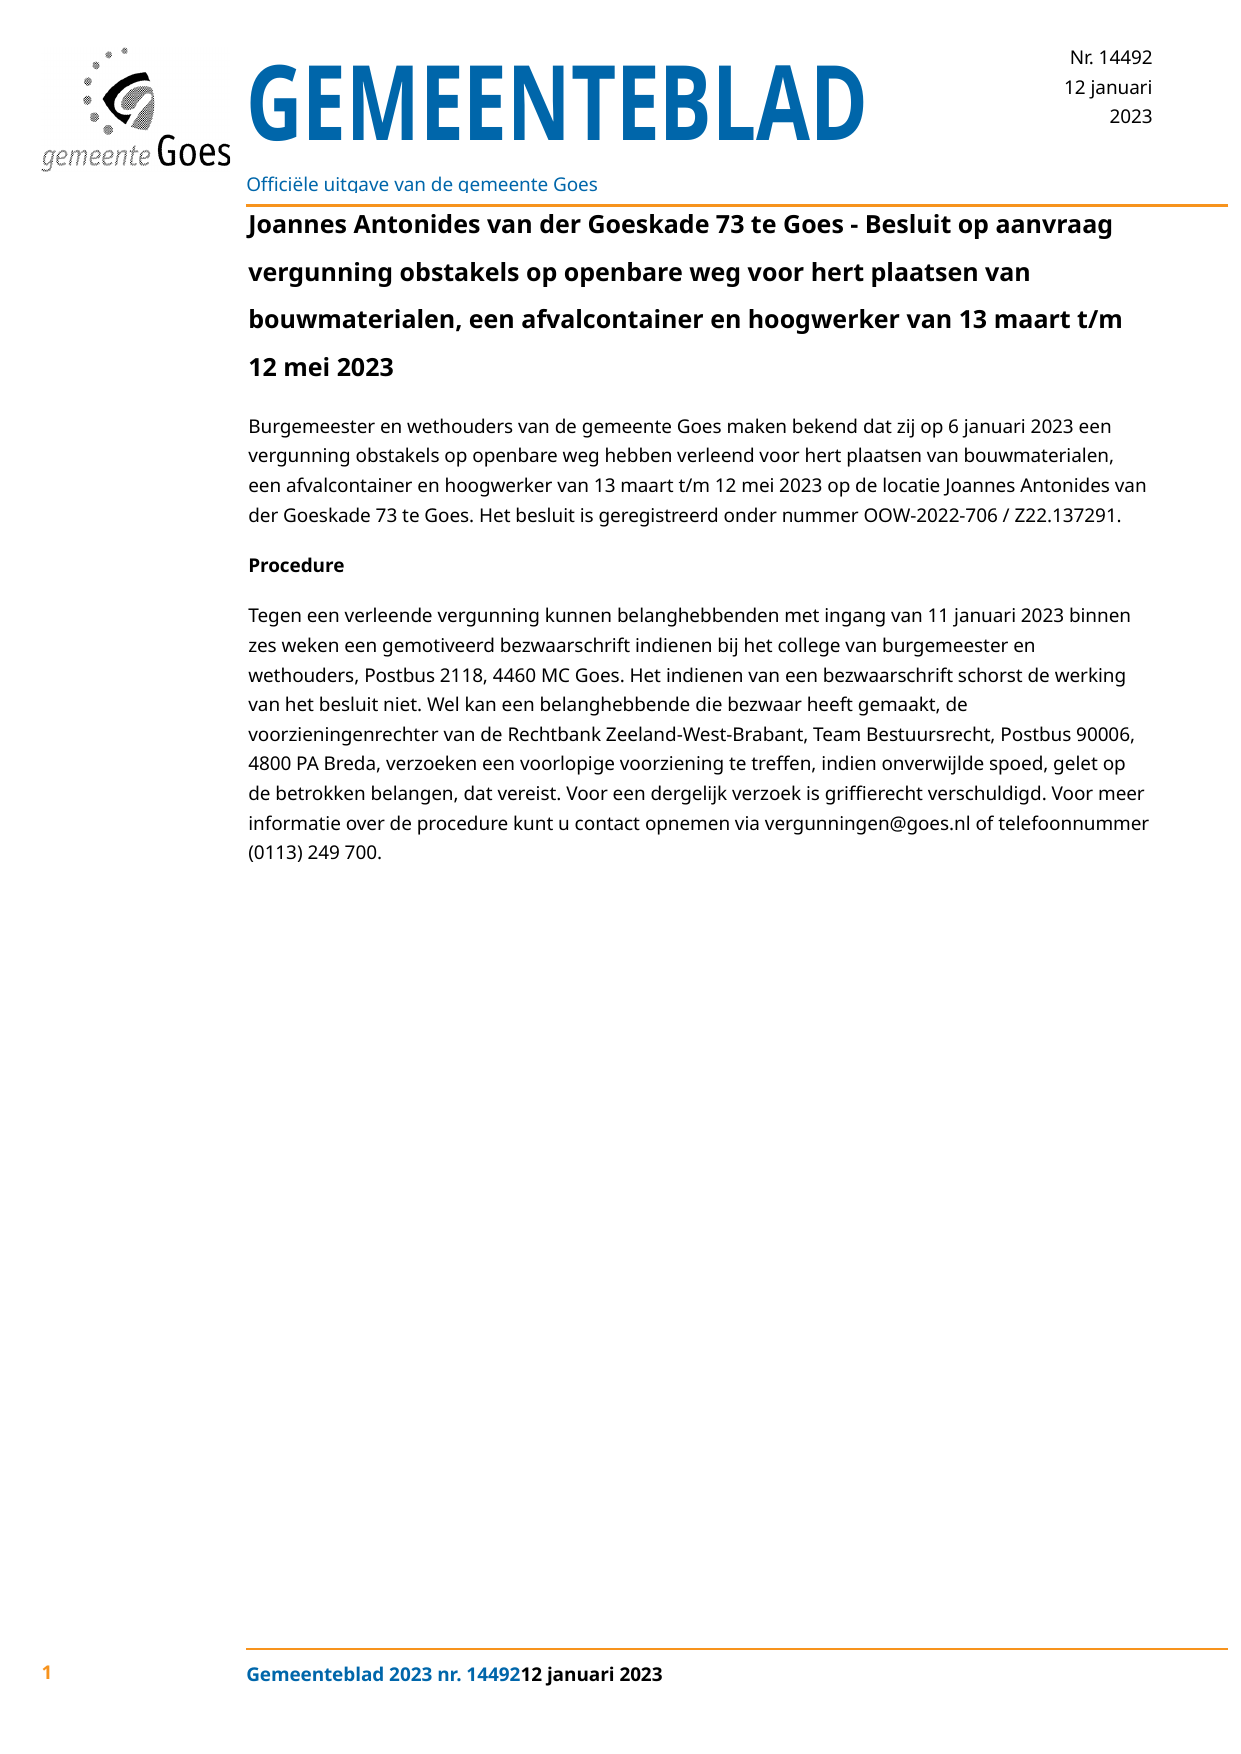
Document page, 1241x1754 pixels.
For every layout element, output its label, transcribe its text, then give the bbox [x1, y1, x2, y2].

text Procedure [248, 552, 1152, 578]
text Burgemeester en wethouders van de gemeente Goes maken bekend dat zij op 6 januari 2023 een vergunning obstakels op openbare weg hebben verleend voor hert plaatsen van bouwmaterialen, een afvalcontainer en hoogwerker van 13 maart t/m 12 mei 2023 op de locatie Joannes Antonides van der Goeskade 73 te Goes. Het besluit is geregistreerd onder nummer OOW-2022-706 / Z22.137291. [248, 413, 1152, 528]
picture [41, 47, 231, 172]
text Tegen een verleende vergunning kunnen belanghebbenden met ingang van 11 januari 2023 binnen zes weken een gemotiveerd bezwaarschrift indienen bij het college van burgemeester en wethouders, Postbus 2118, 4460 MC Goes. Het indienen van een bezwaarschrift schorst de werking van het besluit niet. Wel kan een belanghebbende die bezwaar heeft gemaakt, de voorzieningenrechter van de Rechtbank Zeeland-West-Brabant, Team Bestuursrecht, Postbus 90006, 4800 PA Breda, verzoeken een voorlopige voorziening te treffen, indien onverwijlde spoed, gelet op de betrokken belangen, dat vereist. Voor een dergelijk verzoek is griffierecht verschuldigd. Voor meer informatie over de procedure kunt u contact opnemen via vergunningen@goes.nl of telefoonnummer (0113) 249 700. [248, 603, 1152, 865]
text Joannes Antonides van der Goeskade 73 te Goes - Besluit op aanvraag vergunning obstakels op openbare weg voor hert plaatsen van bouwmaterialen, een afvalcontainer en hoogwerker van 13 maart t/m 12 mei 2023 [248, 207, 1152, 384]
